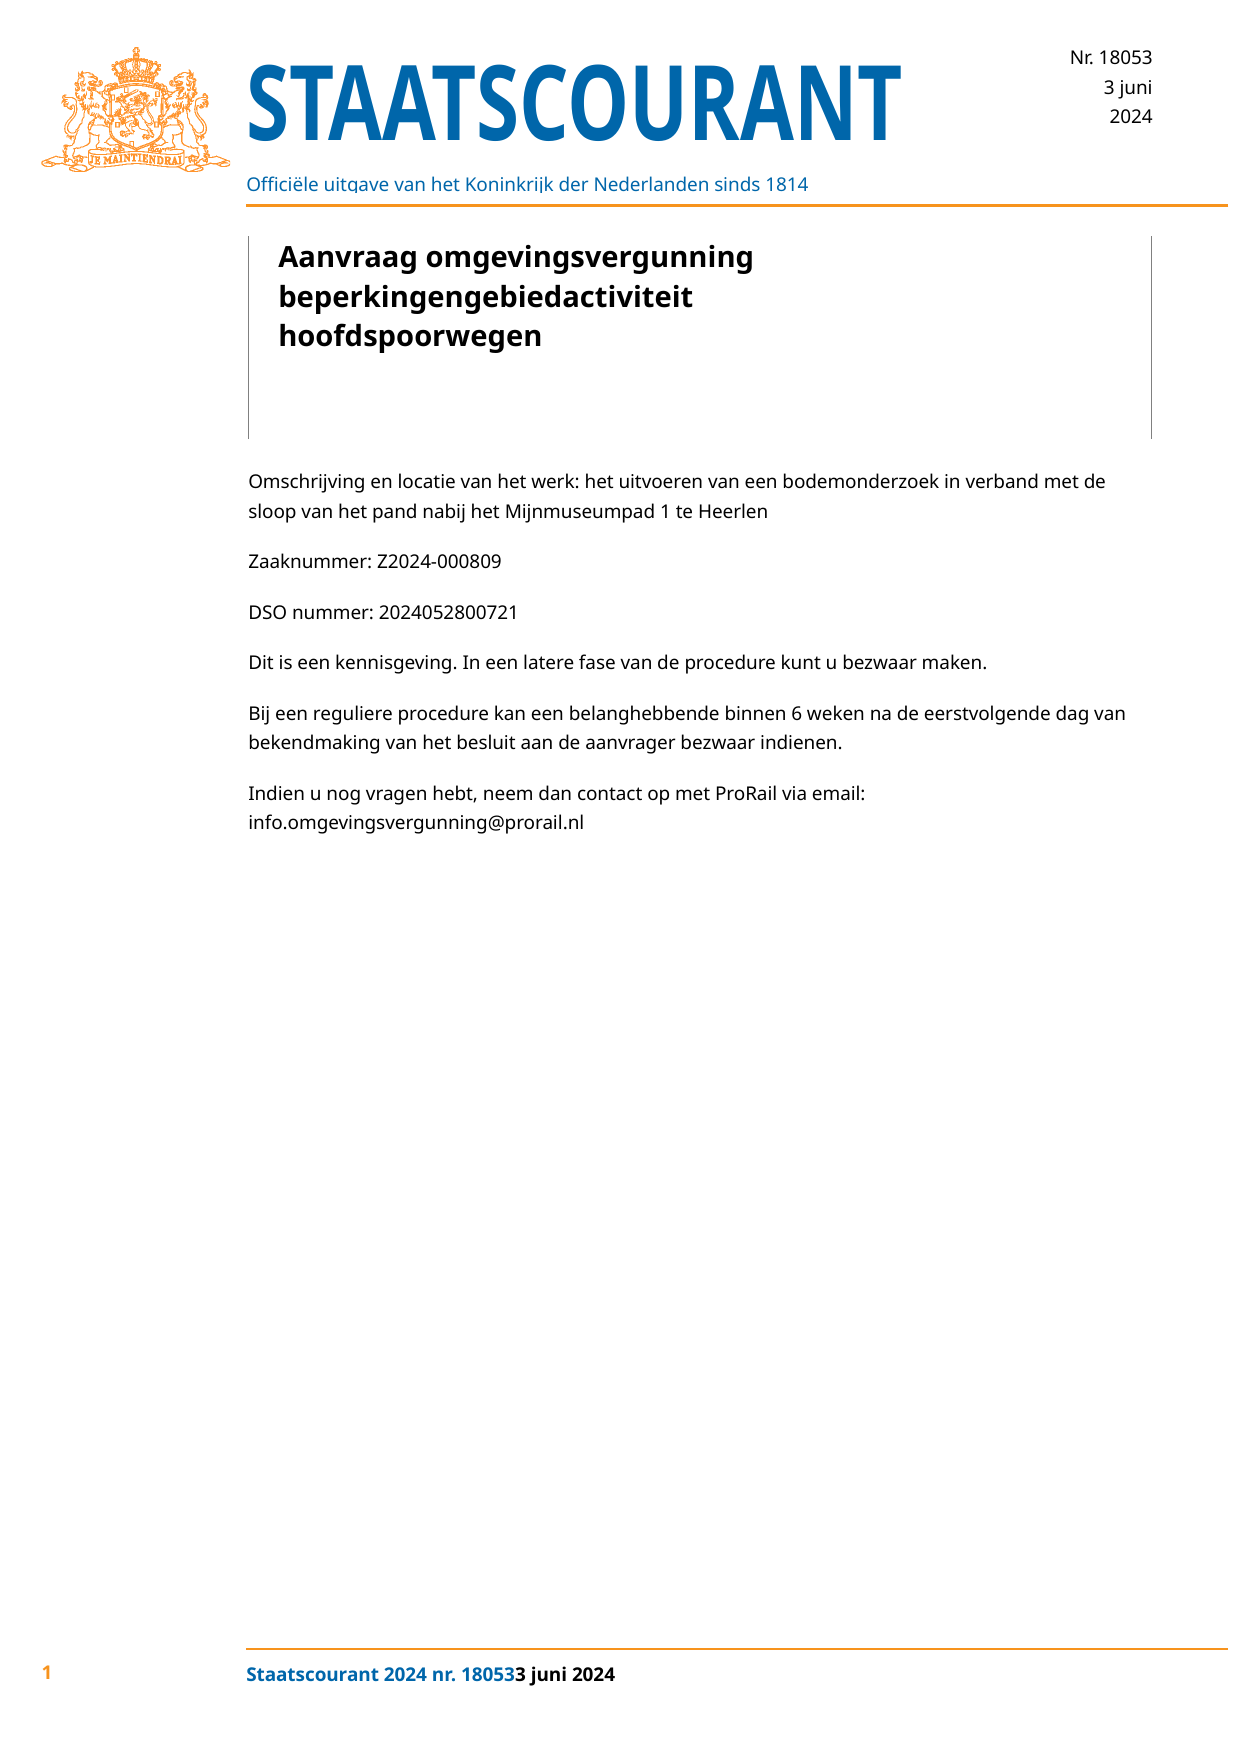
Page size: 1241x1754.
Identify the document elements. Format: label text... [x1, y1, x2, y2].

text Indien u nog vragen hebt, neem dan contact op met ProRail via email: info.omgevingsvergunning@prorail.nl [248, 780, 1152, 835]
table_header Aanvraag omgevingsvergunning beperkingengebiedactiviteit hoofdspoorwegen [249, 236, 850, 439]
picture [912, 236, 1090, 414]
table_header [850, 414, 1151, 439]
picture [41, 47, 231, 172]
text Omschrijving en locatie van het werk: het uitvoeren van een bodemonderzoek in verband met de sloop van het pand nabij het Mijnmuseumpad 1 te Heerlen [248, 469, 1152, 524]
text Zaaknummer: Z2024-000809 [248, 549, 1152, 574]
table_header [1090, 236, 1151, 413]
text DSO nummer: 2024052800721 [248, 599, 1152, 625]
text Dit is een kennisgeving. In een latere fase van de procedure kunt u bezwaar maken. [248, 649, 1152, 675]
table_header [850, 236, 912, 413]
text Bij een reguliere procedure kan een belanghebbende binnen 6 weken na de eerstvolgende dag van bekendmaking van het besluit aan de aanvrager bezwaar indienen. [248, 700, 1152, 755]
